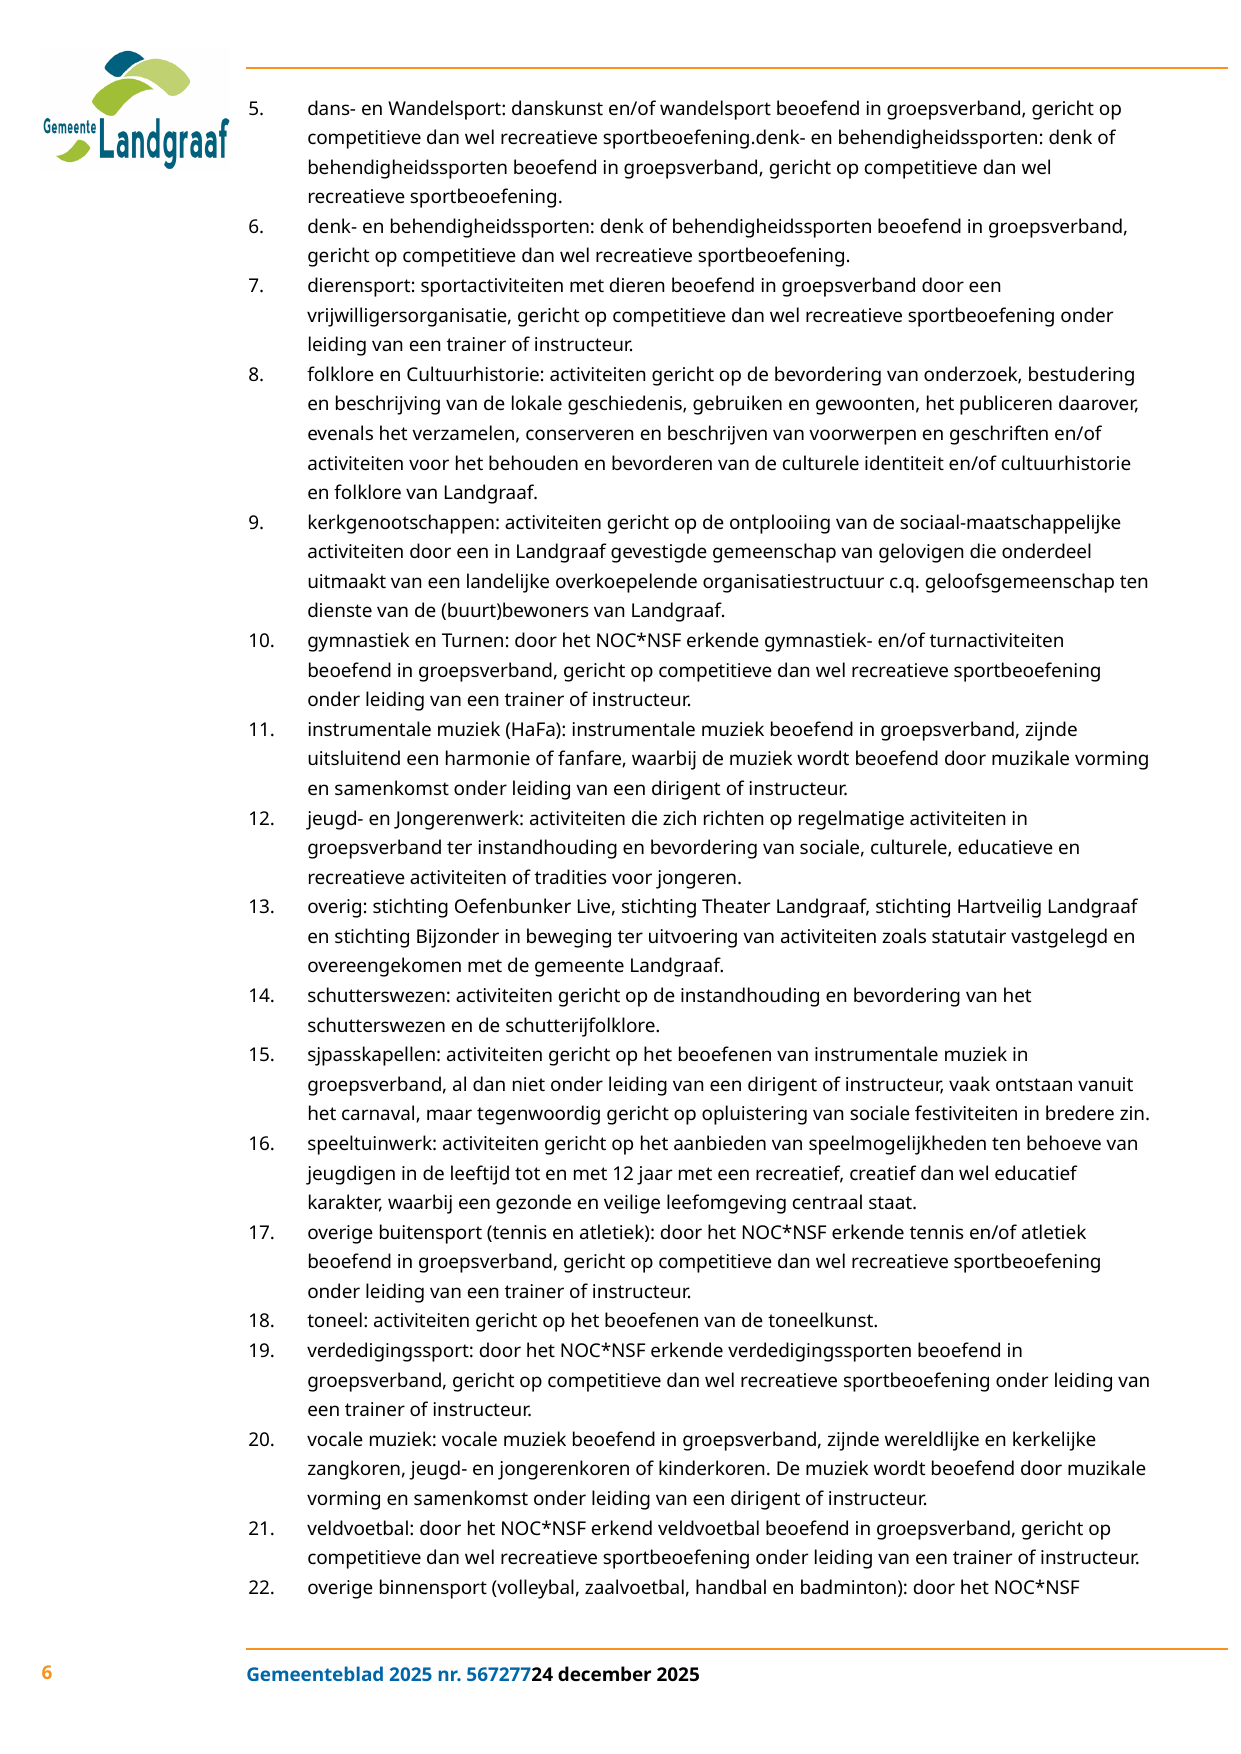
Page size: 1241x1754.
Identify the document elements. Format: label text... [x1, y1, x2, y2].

list overige buitensport (tennis en atletiek): door het NOC*NSF erkende tennis en/of atletiek beoefend in groepsverband, gericht op competitieve dan wel recreatieve sportbeoefening onder leiding van een trainer of instructeur. [248, 1219, 1152, 1304]
list folklore en Cultuurhistorie: activiteiten gericht op de bevordering van onderzoek, bestudering en beschrijving van de lokale geschiedenis, gebruiken en gewoonten, het publiceren daarover, evenals het verzamelen, conserveren en beschrijven van voorwerpen en geschriften en/of activiteiten voor het behouden en bevorderen van de culturele identiteit en/of cultuurhistorie en folklore van Landgraaf. [248, 361, 1152, 505]
list schutterswezen: activiteiten gericht op de instandhouding en bevordering van het schutterswezen en de schutterijfolklore. [248, 982, 1152, 1038]
list gymnastiek en Turnen: door het NOC*NSF erkende gymnastiek- en/of turnactiviteiten beoefend in groepsverband, gericht op competitieve dan wel recreatieve sportbeoefening onder leiding van een trainer of instructeur. [248, 627, 1152, 712]
list verdedigingssport: door het NOC*NSF erkende verdedigingssporten beoefend in groepsverband, gericht op competitieve dan wel recreatieve sportbeoefening onder leiding van een trainer of instructeur. [248, 1337, 1152, 1422]
list speeltuinwerk: activiteiten gericht op het aanbieden van speelmogelijkheden ten behoeve van jeugdigen in de leeftijd tot en met 12 jaar met een recreatief, creatief dan wel educatief karakter, waarbij een gezonde en veilige leefomgeving centraal staat. [248, 1130, 1152, 1215]
list overige binnensport (volleybal, zaalvoetbal, handbal en badminton): door het NOC*NSF [248, 1574, 1152, 1600]
list dierensport: sportactiviteiten met dieren beoefend in groepsverband door een vrijwilligersorganisatie, gericht op competitieve dan wel recreatieve sportbeoefening onder leiding van een trainer of instructeur. [248, 272, 1152, 357]
list instrumentale muziek (HaFa): instrumentale muziek beoefend in groepsverband, zijnde uitsluitend een harmonie of fanfare, waarbij de muziek wordt beoefend door muzikale vorming en samenkomst onder leiding van een dirigent of instructeur. [248, 716, 1152, 801]
list toneel: activiteiten gericht op het beoefenen van de toneelkunst. [248, 1308, 1152, 1333]
list overig: stichting Oefenbunker Live, stichting Theater Landgraaf, stichting Hartveilig Landgraaf en stichting Bijzonder in beweging ter uitvoering van activiteiten zoals statutair vastgelegd en overeengekomen met de gemeente Landgraaf. [248, 893, 1152, 978]
list jeugd- en Jongerenwerk: activiteiten die zich richten op regelmatige activiteiten in groepsverband ter instandhouding en bevordering van sociale, culturele, educatieve en recreatieve activiteiten of tradities voor jongeren. [248, 805, 1152, 890]
picture [41, 47, 231, 172]
list dans- en Wandelsport: danskunst en/of wandelsport beoefend in groepsverband, gericht op competitieve dan wel recreatieve sportbeoefening.denk- en behendigheidssporten: denk of behendigheidssporten beoefend in groepsverband, gericht op competitieve dan wel recreatieve sportbeoefening. [248, 95, 1152, 209]
list sjpasskapellen: activiteiten gericht op het beoefenen van instrumentale muziek in groepsverband, al dan niet onder leiding van een dirigent of instructeur, vaak ontstaan vanuit het carnaval, maar tegenwoordig gericht op opluistering van sociale festiviteiten in bredere zin. [248, 1041, 1152, 1126]
list vocale muziek: vocale muziek beoefend in groepsverband, zijnde wereldlijke en kerkelijke zangkoren, jeugd- en jongerenkoren of kinderkoren. De muziek wordt beoefend door muzikale vorming en samenkomst onder leiding van een dirigent of instructeur. [248, 1426, 1152, 1511]
list denk- en behendigheidssporten: denk of behendigheidssporten beoefend in groepsverband, gericht op competitieve dan wel recreatieve sportbeoefening. [248, 213, 1152, 268]
list veldvoetbal: door het NOC*NSF erkend veldvoetbal beoefend in groepsverband, gericht op competitieve dan wel recreatieve sportbeoefening onder leiding van een trainer of instructeur. [248, 1515, 1152, 1570]
list kerkgenootschappen: activiteiten gericht op de ontplooiing van de sociaal-maatschappelijke activiteiten door een in Landgraaf gevestigde gemeenschap van gelovigen die onderdeel uitmaakt van een landelijke overkoepelende organisatiestructuur c.q. geloofsgemeenschap ten dienste van de (buurt)bewoners van Landgraaf. [248, 509, 1152, 623]
